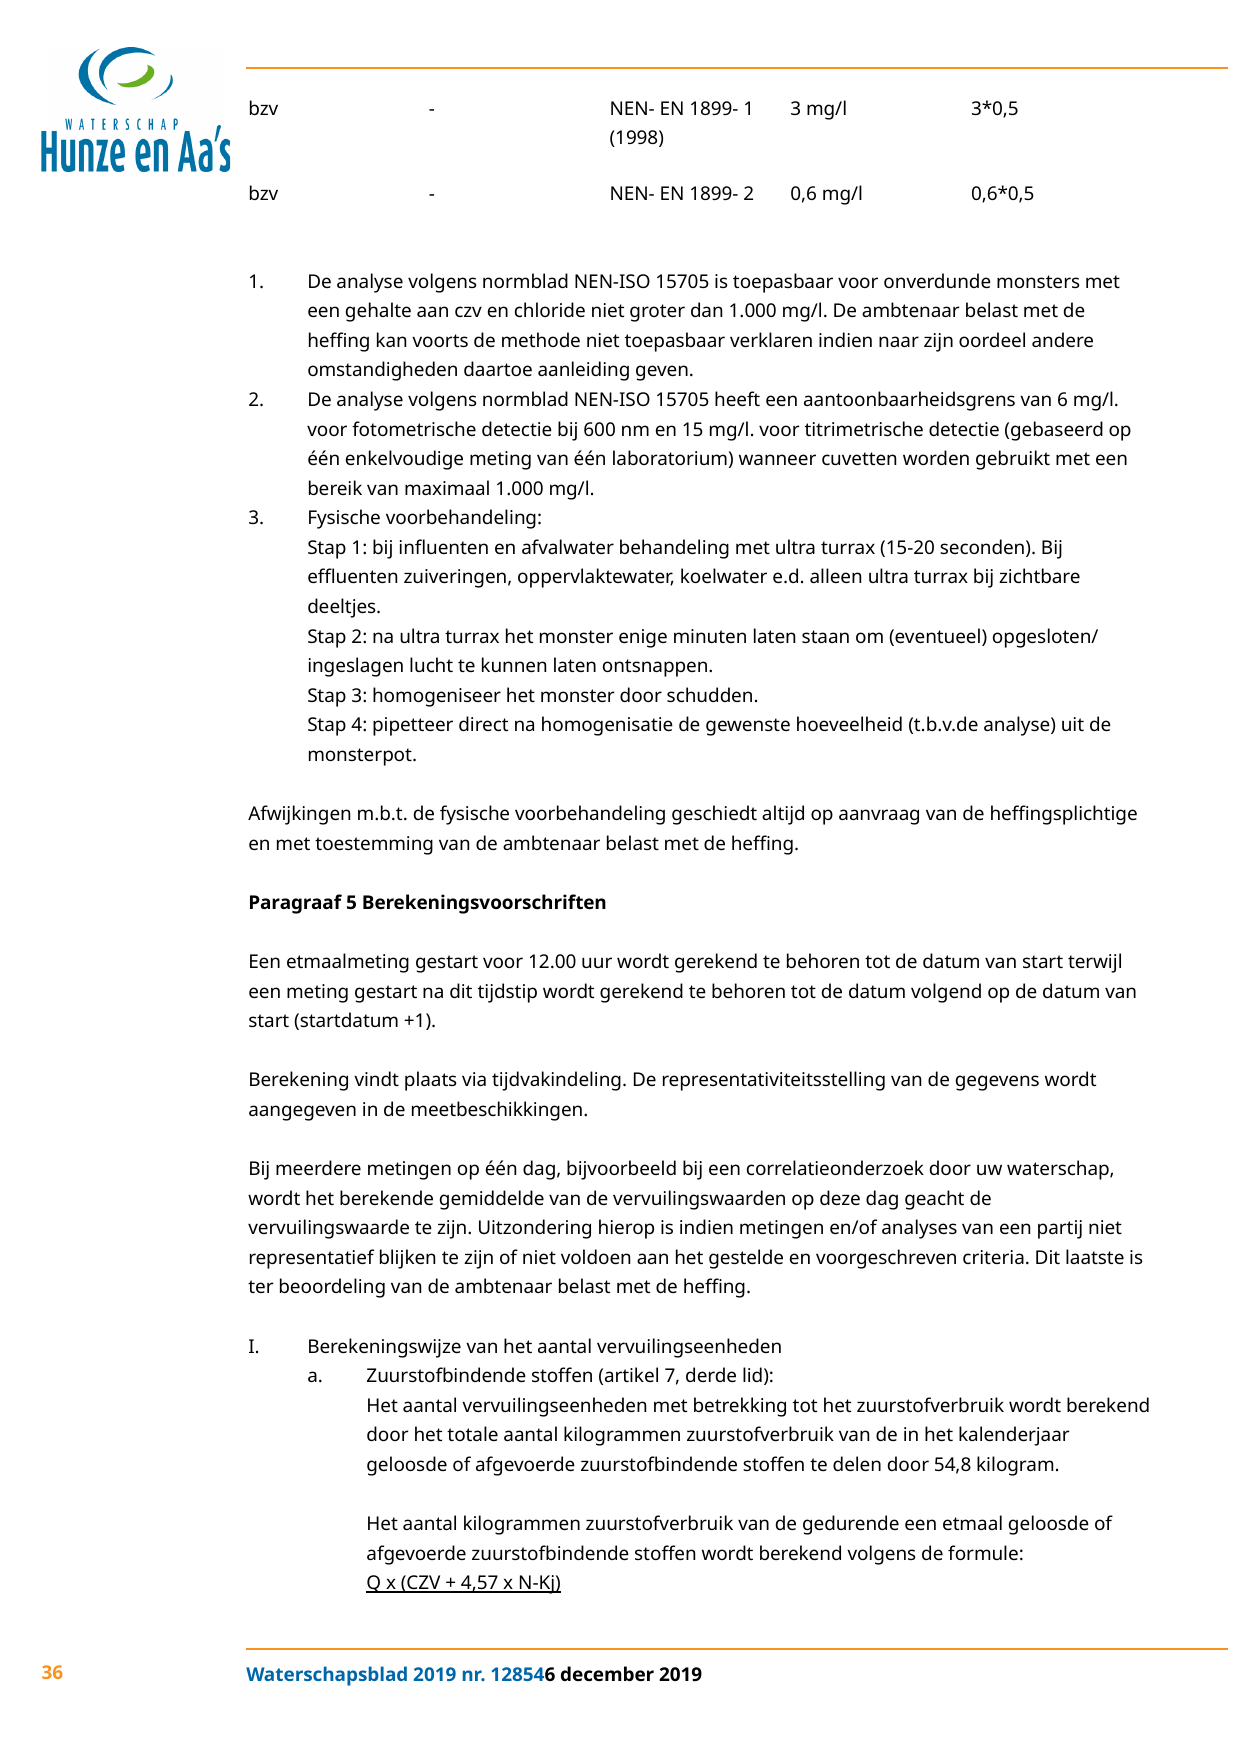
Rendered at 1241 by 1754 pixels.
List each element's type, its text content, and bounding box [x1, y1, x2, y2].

list Stap 4: pipetteer direct na homogenisatie de gewenste hoeveelheid (t.b.v.de analyse) uit de monsterpot. [248, 712, 1152, 767]
table_cell NEN- EN 1899- 2 [609, 180, 790, 235]
table_cell bzv [248, 180, 429, 235]
list De analyse volgens normblad NEN-ISO 15705 is toepasbaar voor onverdunde monsters met een gehalte aan czv en chloride niet groter dan 1.000 mg/l. De ambtenaar belast met de heffing kan voorts de methode niet toepasbaar verklaren indien naar zijn oordeel andere omstandigheden daartoe aanleiding geven. [248, 268, 1152, 382]
text Paragraaf 5 Berekeningsvoorschriften [248, 889, 1152, 915]
list Zuurstofbindende stoffen (artikel 7, derde lid): [307, 1362, 1152, 1388]
text Afwijkingen m.b.t. de fysische voorbehandeling geschiedt altijd op aanvraag van de heffingsplichtige en met toestemming van de ambtenaar belast met de heffing. [248, 800, 1152, 856]
table_cell - [429, 180, 609, 235]
text Bij meerdere metingen op één dag, bijvoorbeeld bij een correlatieonderzoek door uw waterschap, wordt het berekende gemiddelde van de vervuilingswaarden op deze dag geacht de vervuilingswaarde te zijn. Uitzondering hierop is indien metingen en/of analyses van een partij niet representatief blijken te zijn of niet voldoen aan het gestelde en voorgeschreven criteria. Dit laatste is ter beoordeling van de ambtenaar belast met de heffing. [248, 1155, 1152, 1299]
table_cell 3 mg/l [790, 95, 971, 180]
list Berekeningswijze van het aantal vervuilingseenheden [248, 1333, 1152, 1358]
picture [226, 145, 231, 156]
picture [47, 154, 51, 172]
list Q x (CZV + 4,57 x N-Kj) [307, 1569, 1152, 1595]
text Berekening vindt plaats via tijdvakindeling. De representativiteitsstelling van de gegevens wordt aangegeven in de meetbeschikkingen. [248, 1067, 1152, 1122]
list Stap 3: homogeniseer het monster door schudden. [248, 682, 1152, 708]
table_cell 0,6*0,5 [971, 180, 1152, 235]
table_cell - [429, 95, 609, 180]
list De analyse volgens normblad NEN-ISO 15705 heeft een aantoonbaarheidsgrens van 6 mg/l. voor fotometrische detectie bij 600 nm en 15 mg/l. voor titrimetrische detectie (gebaseerd op één enkelvoudige meting van één laboratorium) wanneer cuvetten worden gebruikt met een bereik van maximaal 1.000 mg/l. [248, 386, 1152, 501]
table_cell NEN- EN 1899- 1 (1998) [609, 95, 790, 180]
list Het aantal vervuilingseenheden met betrekking tot het zuurstofverbruik wordt berekend door het totale aantal kilogrammen zuurstofverbruik van de in het kalenderjaar geloosde of afgevoerde zuurstofbindende stoffen te delen door 54,8 kilogram. [307, 1392, 1152, 1477]
picture [41, 47, 231, 172]
list Fysische voorbehandeling: [248, 504, 1152, 530]
list Stap 2: na ultra turrax het monster enige minuten laten staan om (eventueel) opgesloten/ ingeslagen lucht te kunnen laten ontsnappen. [248, 623, 1152, 678]
table_cell 3*0,5 [971, 95, 1152, 180]
table_cell bzv [248, 95, 429, 180]
list Het aantal kilogrammen zuurstofverbruik van de gedurende een etmaal geloosde of afgevoerde zuurstofbindende stoffen wordt berekend volgens de formule: [307, 1510, 1152, 1566]
text Een etmaalmeting gestart voor 12.00 uur wordt gerekend te behoren tot de datum van start terwijl een meting gestart na dit tijdstip wordt gerekend te behoren tot de datum volgend op de datum van start (startdatum +1). [248, 948, 1152, 1033]
picture [183, 163, 191, 172]
table_cell 0,6 mg/l [790, 180, 971, 235]
list Stap 1: bij influenten en afvalwater behandeling met ultra turrax (15-20 seconden). Bij effluenten zuiveringen, oppervlaktewater, koelwater e.d. alleen ultra turrax bij zichtbare deeltjes. [248, 534, 1152, 619]
